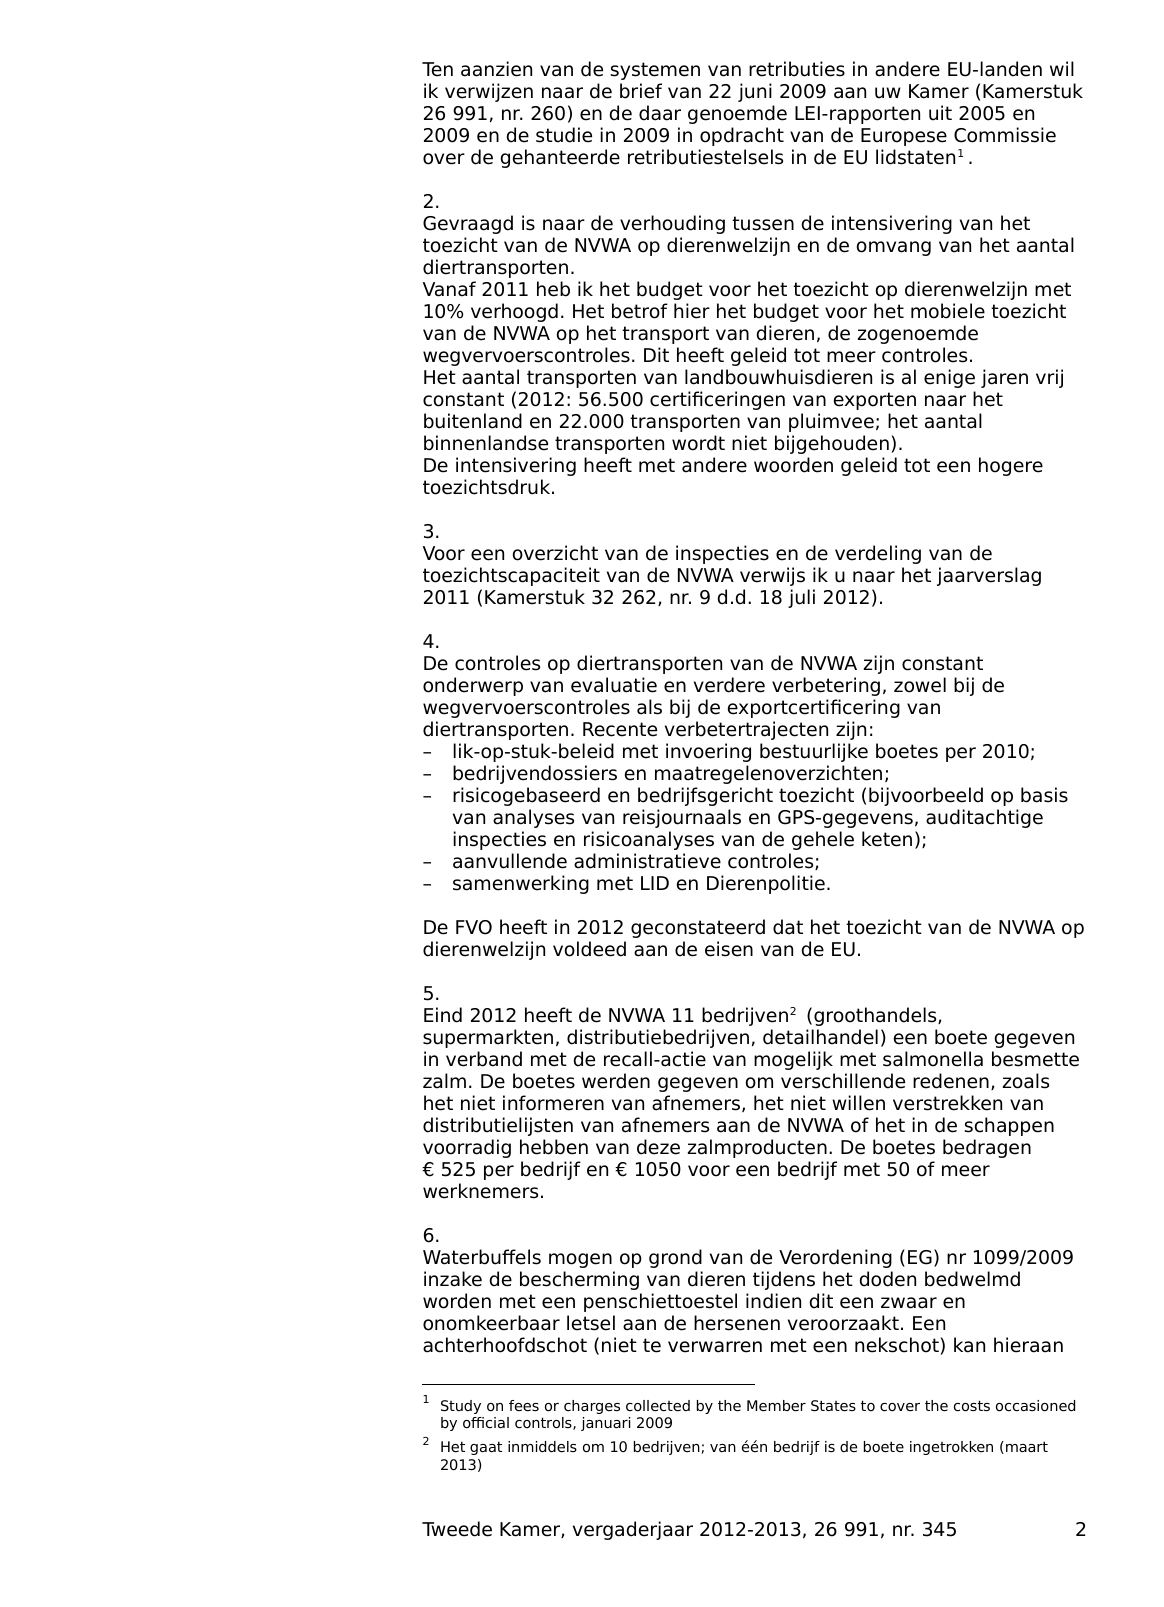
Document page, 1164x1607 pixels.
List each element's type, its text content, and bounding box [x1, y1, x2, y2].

text – aanvullende administratieve controles; [422, 851, 1087, 873]
text Study on fees or charges collected by the Member States to cover the costs occasioned by official controls, januari 2009 [422, 1393, 1087, 1432]
text Het gaat inmiddels om 10 bedrijven; van één bedrijf is de boete ingetrokken (maart 2013) [422, 1435, 1087, 1474]
text – lik-op-stuk-beleid met invoering bestuurlijke boetes per 2010; [422, 741, 1087, 763]
text – samenwerking met LID en Dierenpolitie. [422, 873, 1087, 895]
text De intensivering heeft met andere woorden geleid tot een hogere toezichtsdruk. [422, 455, 1087, 499]
text De FVO heeft in 2012 geconstateerd dat het toezicht van de NVWA op dierenwelzijn voldeed aan de eisen van de EU. [422, 917, 1087, 961]
text Waterbuffels mogen op grond van de Verordening (EG) nr 1099/2009 inzake de bescherming van dieren tijdens het doden bedwelmd worden met een penschiettoestel indien dit een zwaar en onomkeerbaar letsel aan de hersenen veroorzaakt. Een achterhoofdschot (niet te verwarren met een nekschot) kan hieraan [422, 1247, 1087, 1357]
text 5. [422, 983, 1087, 1005]
text 4. [422, 631, 1087, 653]
text Voor een overzicht van de inspecties en de verdeling van de toezichtscapaciteit van de NVWA verwijs ik u naar het jaarverslag 2011 (Kamerstuk 32 262, nr. 9 d.d. 18 juli 2012). [422, 543, 1087, 609]
text 3. [422, 521, 1087, 543]
text Ten aanzien van de systemen van retributies in andere EU-landen wil ik verwijzen naar de brief van 22 juni 2009 aan uw Kamer (Kamerstuk 26 991, nr. 260) en de daar genoemde LEI-rapporten uit 2005 en 2009 en de studie in 2009 in opdracht van de Europese Commissie over de gehanteerde retributiestelsels in de EU lidstaten. [422, 59, 1087, 169]
text Vanaf 2011 heb ik het budget voor het toezicht op dierenwelzijn met 10% verhoogd. Het betrof hier het budget voor het mobiele toezicht van de NVWA op het transport van dieren, de zogenoemde wegvervoerscontroles. Dit heeft geleid tot meer controles. [422, 279, 1087, 367]
text Gevraagd is naar de verhouding tussen de intensivering van het toezicht van de NVWA op dierenwelzijn en de omvang van het aantal diertransporten. [422, 213, 1087, 279]
text – bedrijvendossiers en maatregelenoverzichten; [422, 763, 1087, 785]
text – risicogebaseerd en bedrijfsgericht toezicht (bijvoorbeeld op basis van analyses van reisjournaals en GPS-gegevens, auditachtige inspecties en risicoanalyses van de gehele keten); [422, 785, 1087, 851]
text 2. [422, 191, 1087, 213]
text Eind 2012 heeft de NVWA 11 bedrijven (groothandels, supermarkten, distributiebedrijven, detailhandel) een boete gegeven in verband met de recall-actie van mogelijk met salmonella besmette zalm. De boetes werden gegeven om verschillende redenen, zoals het niet informeren van afnemers, het niet willen verstrekken van distributielijsten van afnemers aan de NVWA of het in de schappen voorradig hebben van deze zalmproducten. De boetes bedragen € 525 per bedrijf en € 1050 voor een bedrijf met 50 of meer werknemers. [422, 1005, 1087, 1203]
text 6. [422, 1225, 1087, 1247]
text Het aantal transporten van landbouwhuisdieren is al enige jaren vrij constant (2012: 56.500 certificeringen van exporten naar het buitenland en 22.000 transporten van pluimvee; het aantal binnenlandse transporten wordt niet bijgehouden). [422, 367, 1087, 455]
text De controles op diertransporten van de NVWA zijn constant onderwerp van evaluatie en verdere verbetering, zowel bij de wegvervoerscontroles als bij de exportcertificering van diertransporten. Recente verbetertrajecten zijn: [422, 653, 1087, 741]
